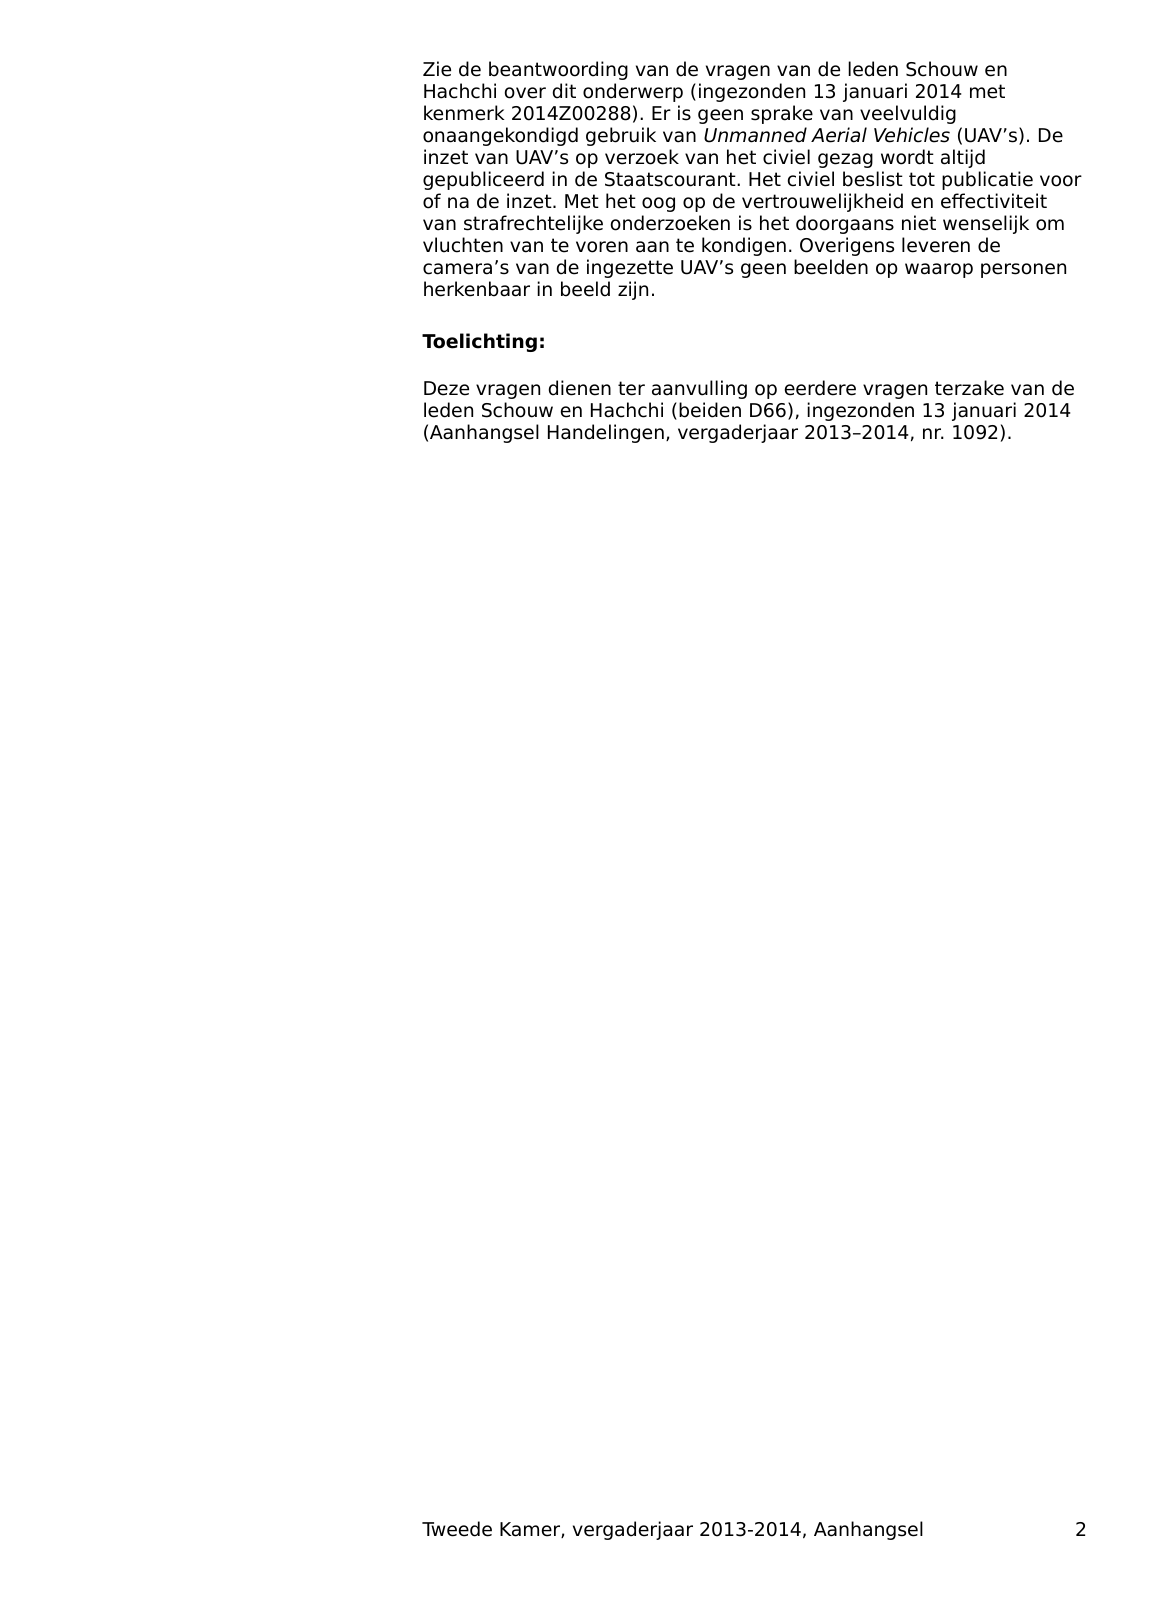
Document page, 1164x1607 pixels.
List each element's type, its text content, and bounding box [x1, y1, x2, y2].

text Deze vragen dienen ter aanvulling op eerdere vragen terzake van de leden Schouw en Hachchi (beiden D66), ingezonden 13 januari 2014 (Aanhangsel Handelingen, vergaderjaar 2013–2014, nr. 1092). [422, 378, 1087, 444]
subtitle Toelichting: [422, 331, 1087, 353]
text Zie de beantwoording van de vragen van de leden Schouw en Hachchi over dit onderwerp (ingezonden 13 januari 2014 met kenmerk 2014Z00288). Er is geen sprake van veelvuldig onaangekondigd gebruik van Unmanned Aerial Vehicles (UAV’s). De inzet van UAV’s op verzoek van het civiel gezag wordt altijd gepubliceerd in de Staatscourant. Het civiel beslist tot publicatie voor of na de inzet. Met het oog op de vertrouwelijkheid en effectiviteit van strafrechtelijke onderzoeken is het doorgaans niet wenselijk om vluchten van te voren aan te kondigen. Overigens leveren de camera’s van de ingezette UAV’s geen beelden op waarop personen herkenbaar in beeld zijn. [422, 59, 1087, 301]
